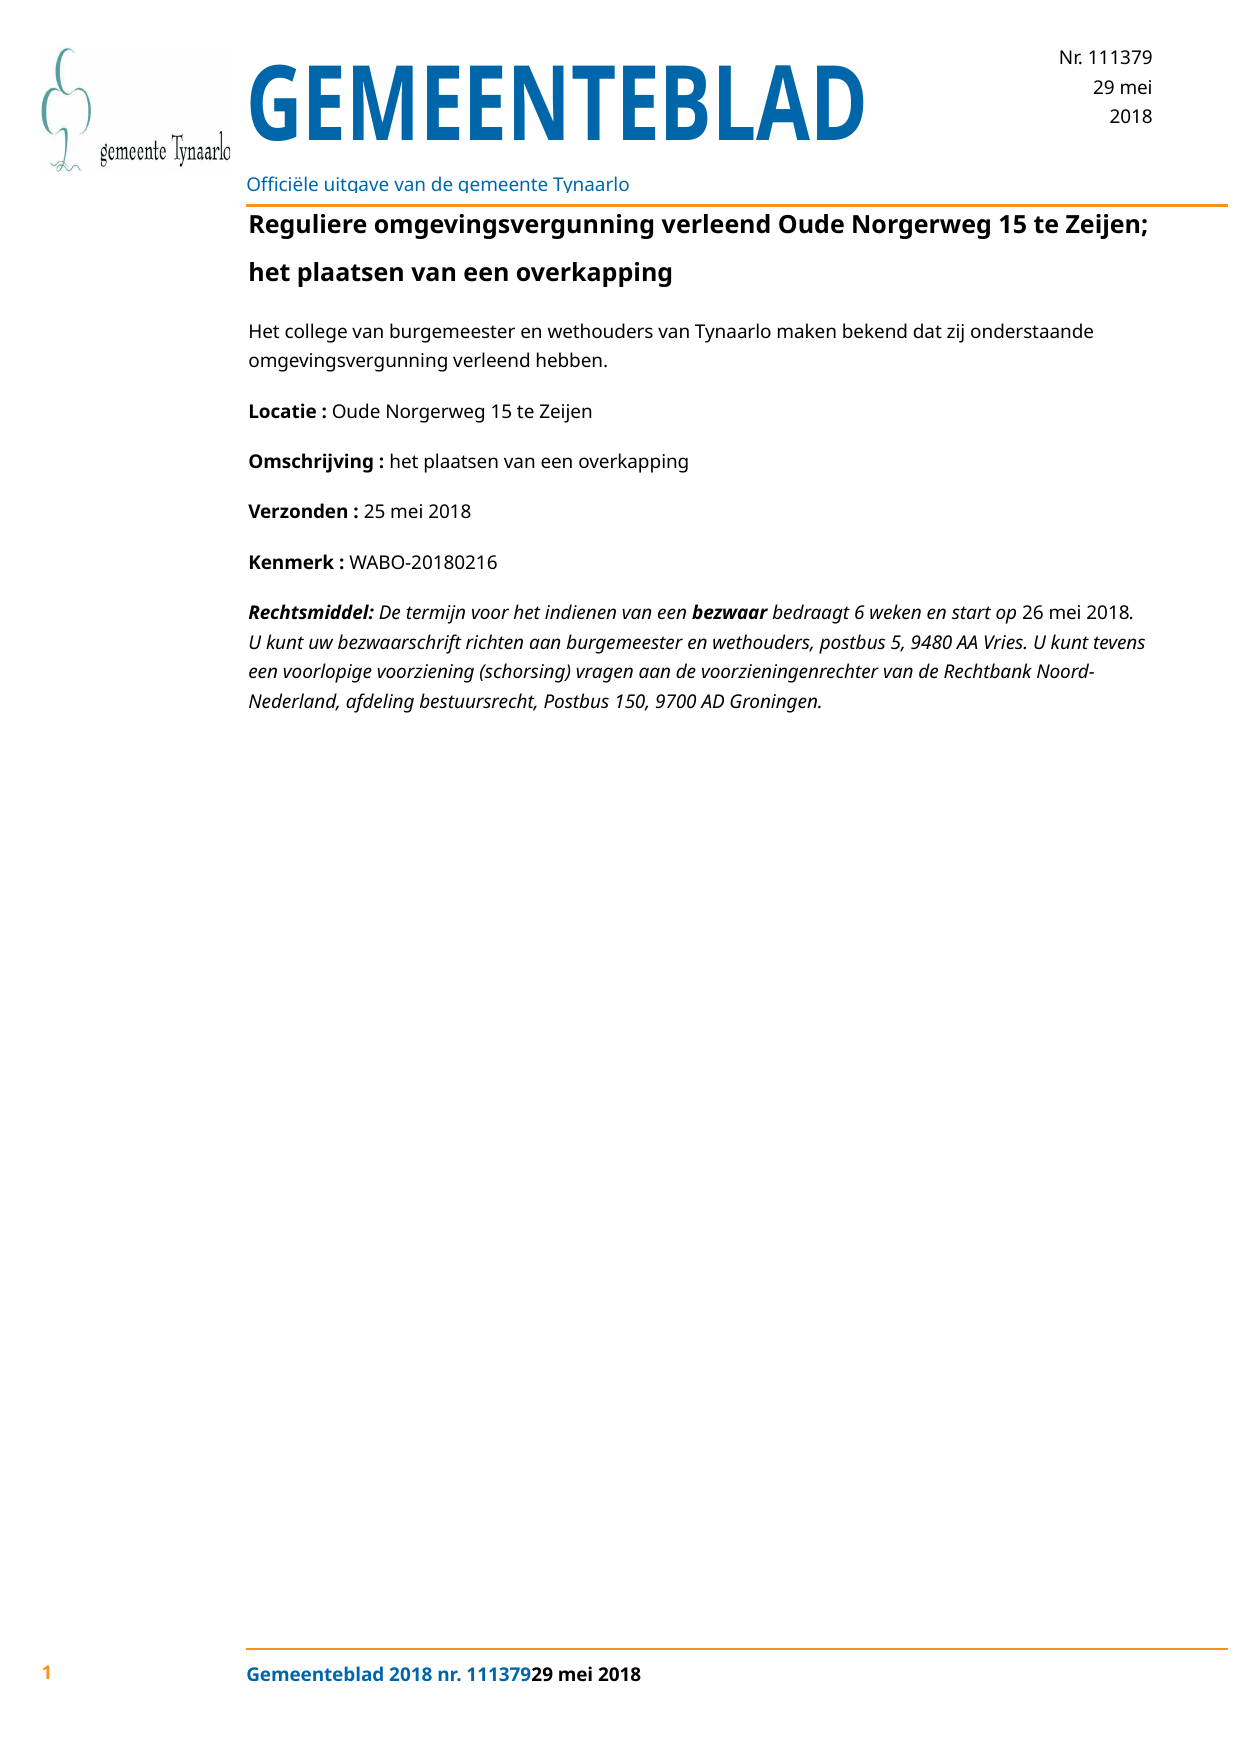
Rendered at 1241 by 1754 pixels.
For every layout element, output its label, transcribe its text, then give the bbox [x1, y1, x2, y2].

picture [41, 47, 231, 172]
text Kenmerk : WABO-20180216 [248, 549, 1152, 575]
text Omschrijving : het plaatsen van een overkapping [248, 448, 1152, 474]
text Het college van burgemeester en wethouders van Tynaarlo maken bekend dat zij onderstaande omgevingsvergunning verleend hebben. [248, 318, 1152, 373]
text Reguliere omgevingsvergunning verleend Oude Norgerweg 15 te Zeijen; het plaatsen van een overkapping [248, 207, 1152, 288]
text Rechtsmiddel: De termijn voor het indienen van een bezwaar bedraagt 6 weken en start op 26 mei 2018. U kunt uw bezwaarschrift richten aan burgemeester en wethouders, postbus 5, 9480 AA Vries. U kunt tevens een voorlopige voorziening (schorsing) vragen aan de voorzieningenrechter van de Rechtbank Noord-Nederland, afdeling bestuursrecht, Postbus 150, 9700 AD Groningen. [248, 599, 1152, 714]
text Verzonden : 25 mei 2018 [248, 499, 1152, 524]
text Locatie : Oude Norgerweg 15 te Zeijen [248, 398, 1152, 424]
